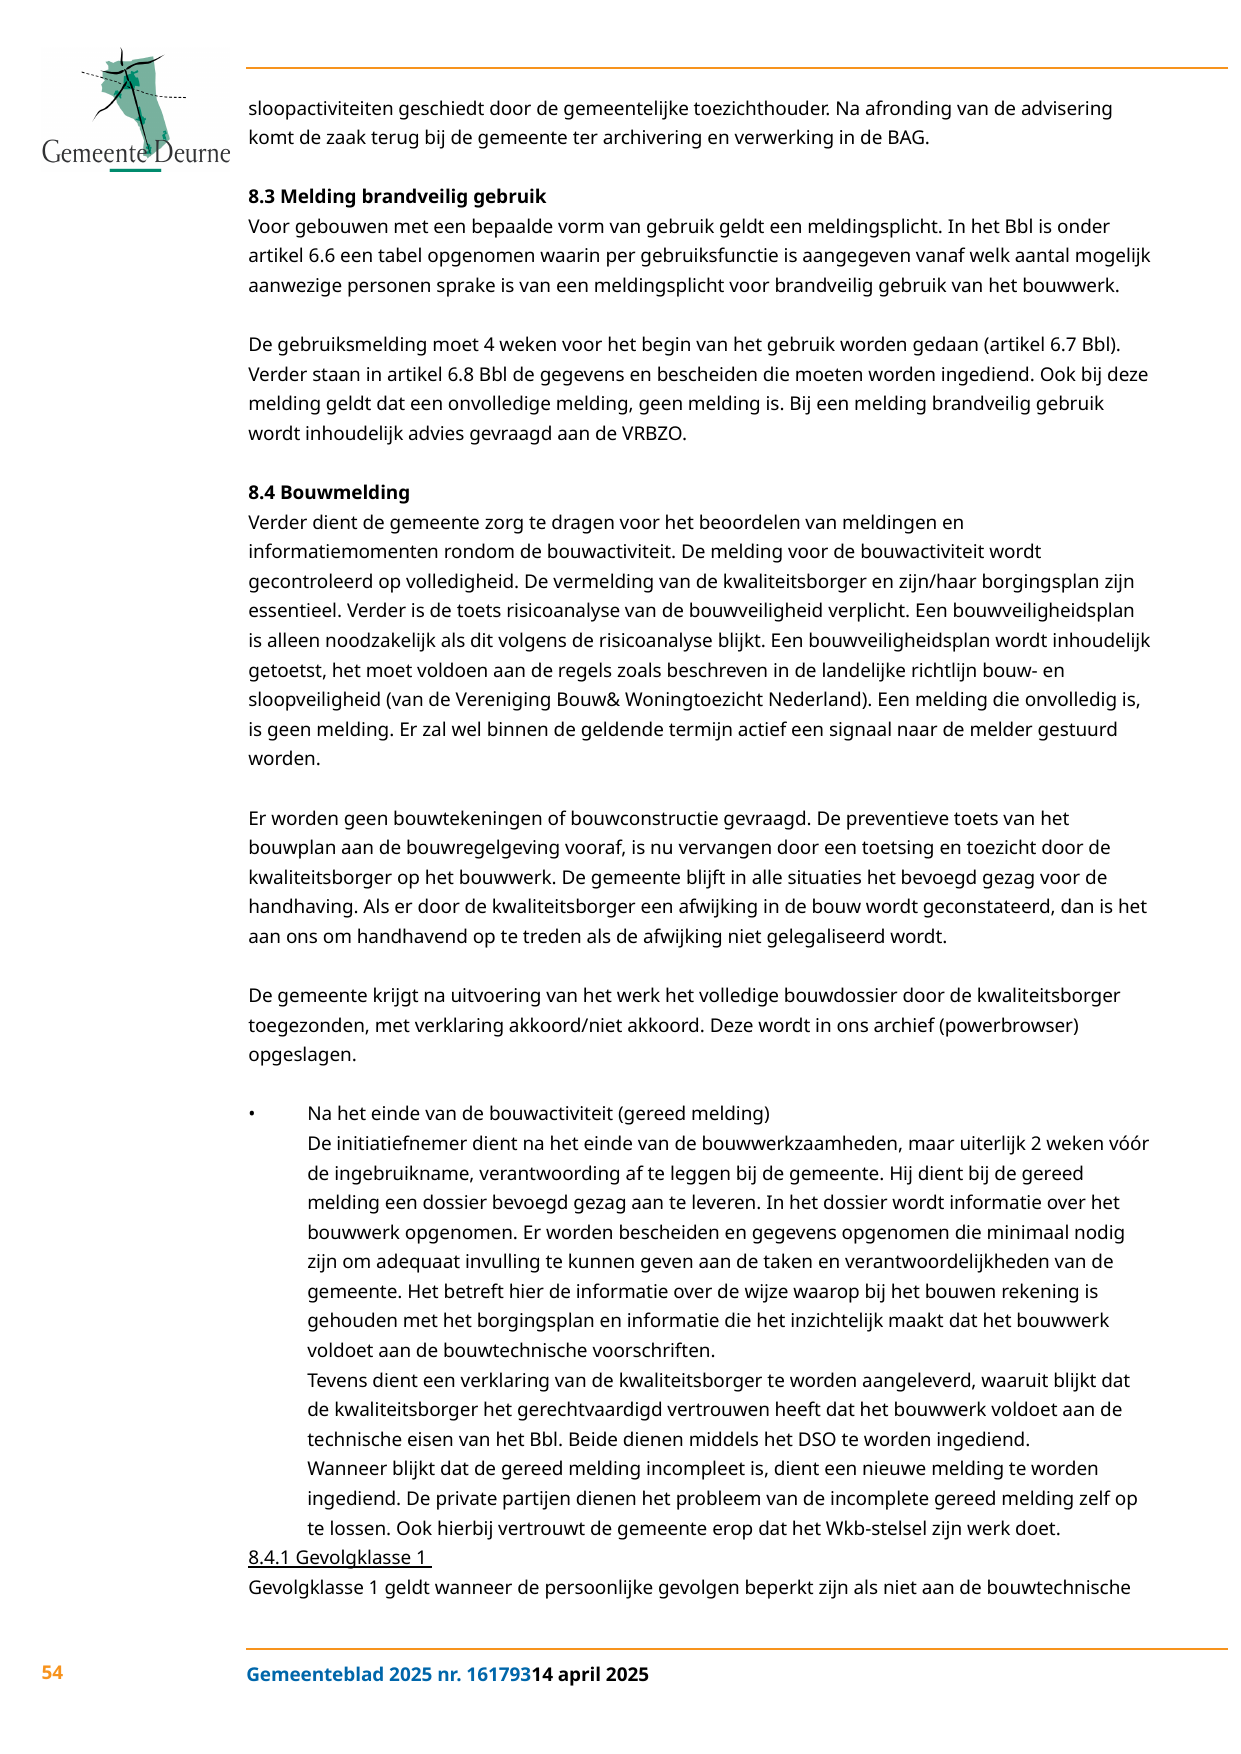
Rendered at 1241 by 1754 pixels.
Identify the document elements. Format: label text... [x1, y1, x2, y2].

text 8.4.1 Gevolgklasse 1 [248, 1544, 1152, 1570]
text De gemeente krijgt na uitvoering van het werk het volledige bouwdossier door de kwaliteitsborger toegezonden, met verklaring akkoord/niet akkoord. Deze wordt in ons archief (powerbrowser) opgeslagen. [248, 982, 1152, 1067]
text Gevolgklasse 1 geldt wanneer de persoonlijke gevolgen beperkt zijn als niet aan de bouwtechnische [248, 1574, 1152, 1600]
text 8.4 Bouwmelding [248, 479, 1152, 505]
text Verder dient de gemeente zorg te dragen voor het beoordelen van meldingen en informatiemomenten rondom de bouwactiviteit. De melding voor de bouwactiviteit wordt gecontroleerd op volledigheid. De vermelding van de kwaliteitsborger en zijn/haar borgingsplan zijn essentieel. Verder is de toets risicoanalyse van de bouwveiligheid verplicht. Een bouwveiligheidsplan is alleen noodzakelijk als dit volgens de risicoanalyse blijkt. Een bouwveiligheidsplan wordt inhoudelijk getoetst, het moet voldoen aan de regels zoals beschreven in de landelijke richtlijn bouw- en sloopveiligheid (van de Vereniging Bouw& Woningtoezicht Nederland). Een melding die onvolledig is, is geen melding. Er zal wel binnen de geldende termijn actief een signaal naar de melder gestuurd worden. [248, 509, 1152, 771]
picture [41, 47, 231, 172]
text 8.3 Melding brandveilig gebruik [248, 183, 1152, 209]
text De gebruiksmelding moet 4 weken voor het begin van het gebruik worden gedaan (artikel 6.7 Bbl). Verder staan in artikel 6.8 Bbl de gegevens en bescheiden die moeten worden ingediend. Ook bij deze melding geldt dat een onvolledige melding, geen melding is. Bij een melding brandveilig gebruik wordt inhoudelijk advies gevraagd aan de VRBZO. [248, 331, 1152, 446]
text sloopactiviteiten geschiedt door de gemeentelijke toezichthouder. Na afronding van de advisering komt de zaak terug bij de gemeente ter archivering en verwerking in de BAG. [248, 95, 1152, 150]
list Tevens dient een verklaring van de kwaliteitsborger te worden aangeleverd, waaruit blijkt dat de kwaliteitsborger het gerechtvaardigd vertrouwen heeft dat het bouwwerk voldoet aan de technische eisen van het Bbl. Beide dienen middels het DSO te worden ingediend. [248, 1367, 1152, 1452]
text Er worden geen bouwtekeningen of bouwconstructie gevraagd. De preventieve toets van het bouwplan aan de bouwregelgeving vooraf, is nu vervangen door een toetsing en toezicht door de kwaliteitsborger op het bouwwerk. De gemeente blijft in alle situaties het bevoegd gezag voor de handhaving. Als er door de kwaliteitsborger een afwijking in de bouw wordt geconstateerd, dan is het aan ons om handhavend op te treden als de afwijking niet gelegaliseerd wordt. [248, 805, 1152, 949]
text Voor gebouwen met een bepaalde vorm van gebruik geldt een meldingsplicht. In het Bbl is onder artikel 6.6 een tabel opgenomen waarin per gebruiksfunctie is aangegeven vanaf welk aantal mogelijk aanwezige personen sprake is van een meldingsplicht voor brandveilig gebruik van het bouwwerk. [248, 213, 1152, 298]
list De initiatiefnemer dient na het einde van de bouwwerkzaamheden, maar uiterlijk 2 weken vóór de ingebruikname, verantwoording af te leggen bij de gemeente. Hij dient bij de gereed melding een dossier bevoegd gezag aan te leveren. In het dossier wordt informatie over het bouwwerk opgenomen. Er worden bescheiden en gegevens opgenomen die minimaal nodig zijn om adequaat invulling te kunnen geven aan de taken en verantwoordelijkheden van de gemeente. Het betreft hier de informatie over de wijze waarop bij het bouwen rekening is gehouden met het borgingsplan en informatie die het inzichtelijk maakt dat het bouwwerk voldoet aan de bouwtechnische voorschriften. [248, 1130, 1152, 1363]
list Wanneer blijkt dat de gereed melding incompleet is, dient een nieuwe melding te worden ingediend. De private partijen dienen het probleem van de incomplete gereed melding zelf op te lossen. Ook hierbij vertrouwt de gemeente erop dat het Wkb-stelsel zijn werk doet. [248, 1456, 1152, 1541]
list Na het einde van de bouwactiviteit (gereed melding) [248, 1101, 1152, 1126]
